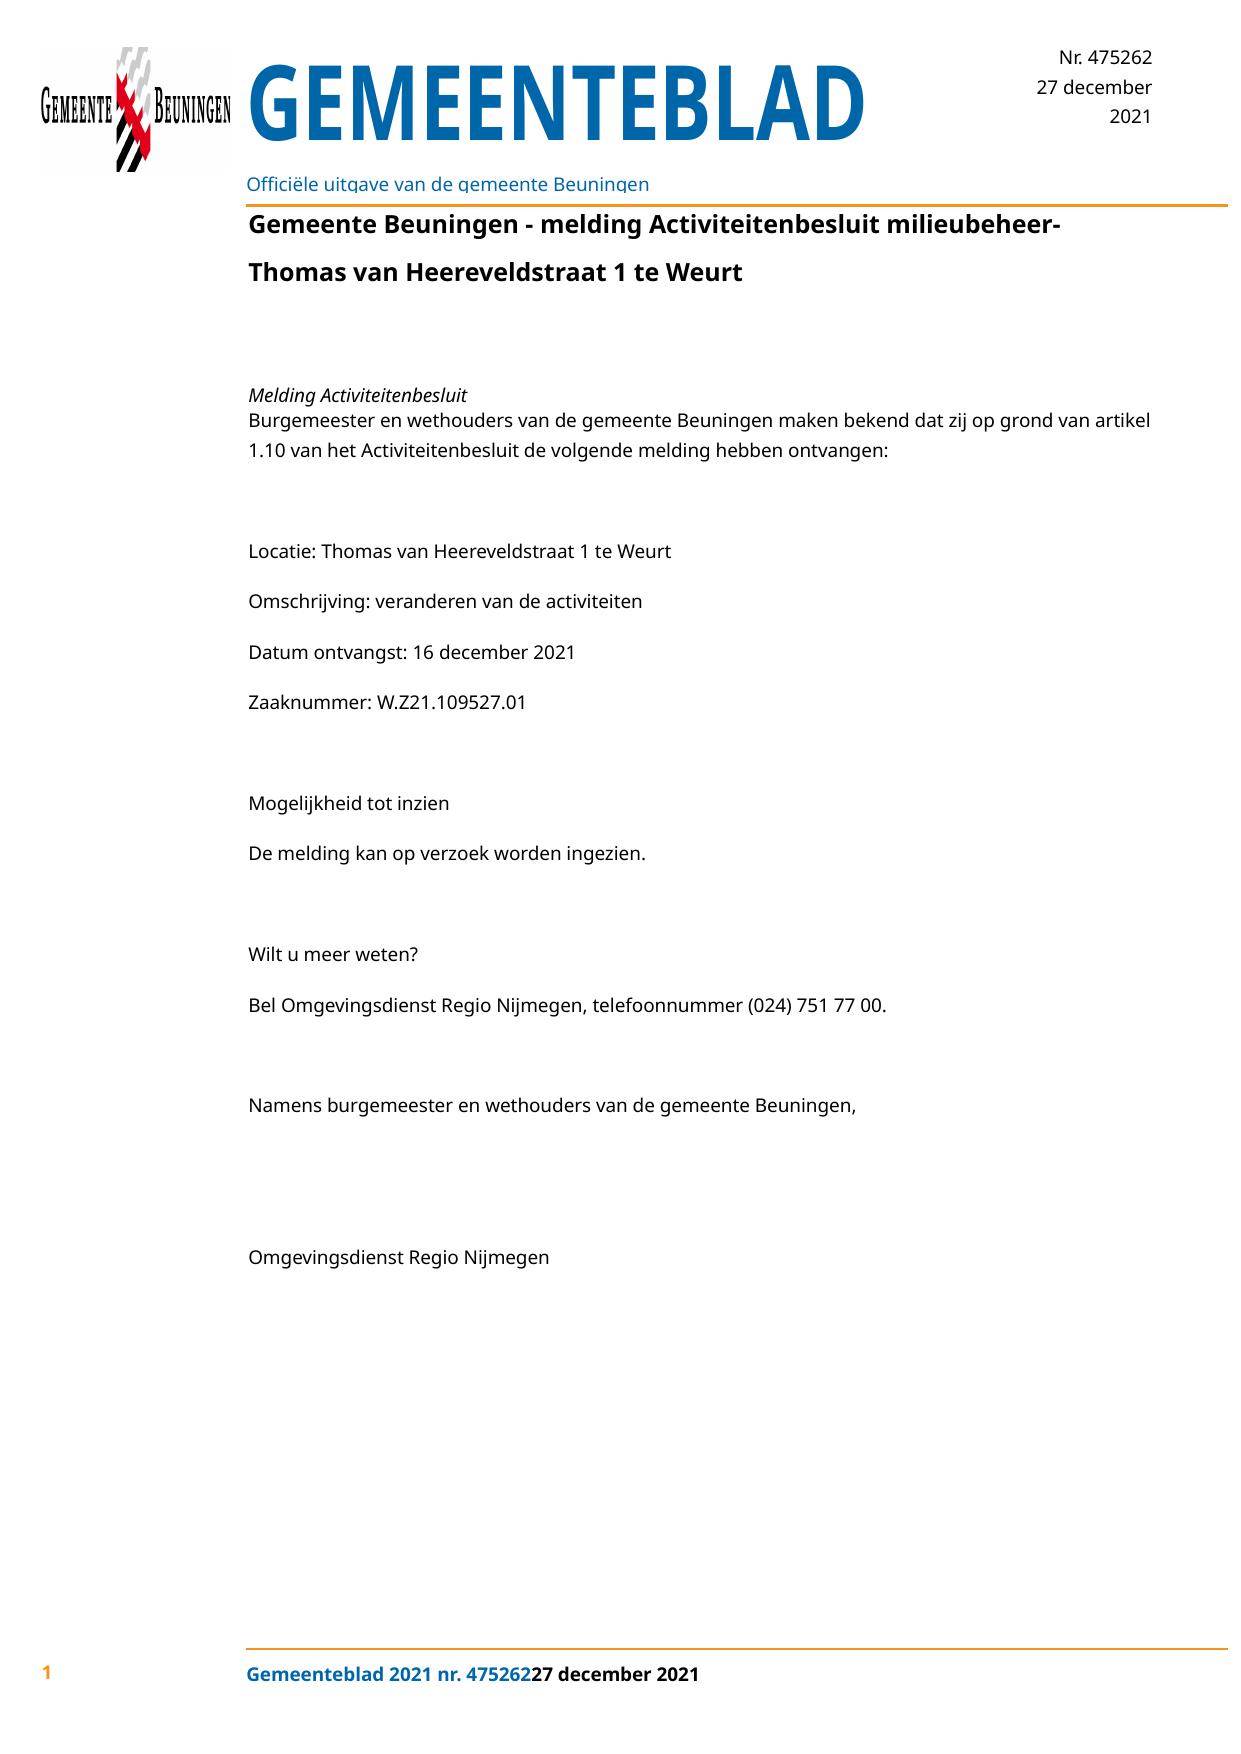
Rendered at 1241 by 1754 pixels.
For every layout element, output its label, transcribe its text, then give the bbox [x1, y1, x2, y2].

text Omgevingsdienst Regio Nijmegen [248, 1244, 1152, 1269]
text Mogelijkheid tot inzien [248, 790, 1152, 816]
picture [41, 47, 231, 172]
text Burgemeester en wethouders van de gemeente Beuningen maken bekend dat zij op grond van artikel 1.10 van het Activiteitenbesluit de volgende melding hebben ontvangen: [248, 408, 1152, 463]
text Bel Omgevingsdienst Regio Nijmegen, telefoonnummer (024) 751 77 00. [248, 992, 1152, 1017]
text Omschrijving: veranderen van de activiteiten [248, 588, 1152, 614]
text Namens burgemeester en wethouders van de gemeente Beuningen, [248, 1093, 1152, 1118]
text Zaaknummer: W.Z21.109527.01 [248, 689, 1152, 715]
text De melding kan op verzoek worden ingezien. [248, 841, 1152, 866]
text Datum ontvangst: 16 december 2021 [248, 639, 1152, 664]
text Gemeente Beuningen - melding Activiteitenbesluit milieubeheer- Thomas van Heereveldstraat 1 te Weurt [248, 207, 1152, 288]
text Locatie: Thomas van Heereveldstraat 1 te Weurt [248, 538, 1152, 564]
text Melding Activiteitenbesluit [248, 382, 1152, 408]
text Wilt u meer weten? [248, 941, 1152, 967]
